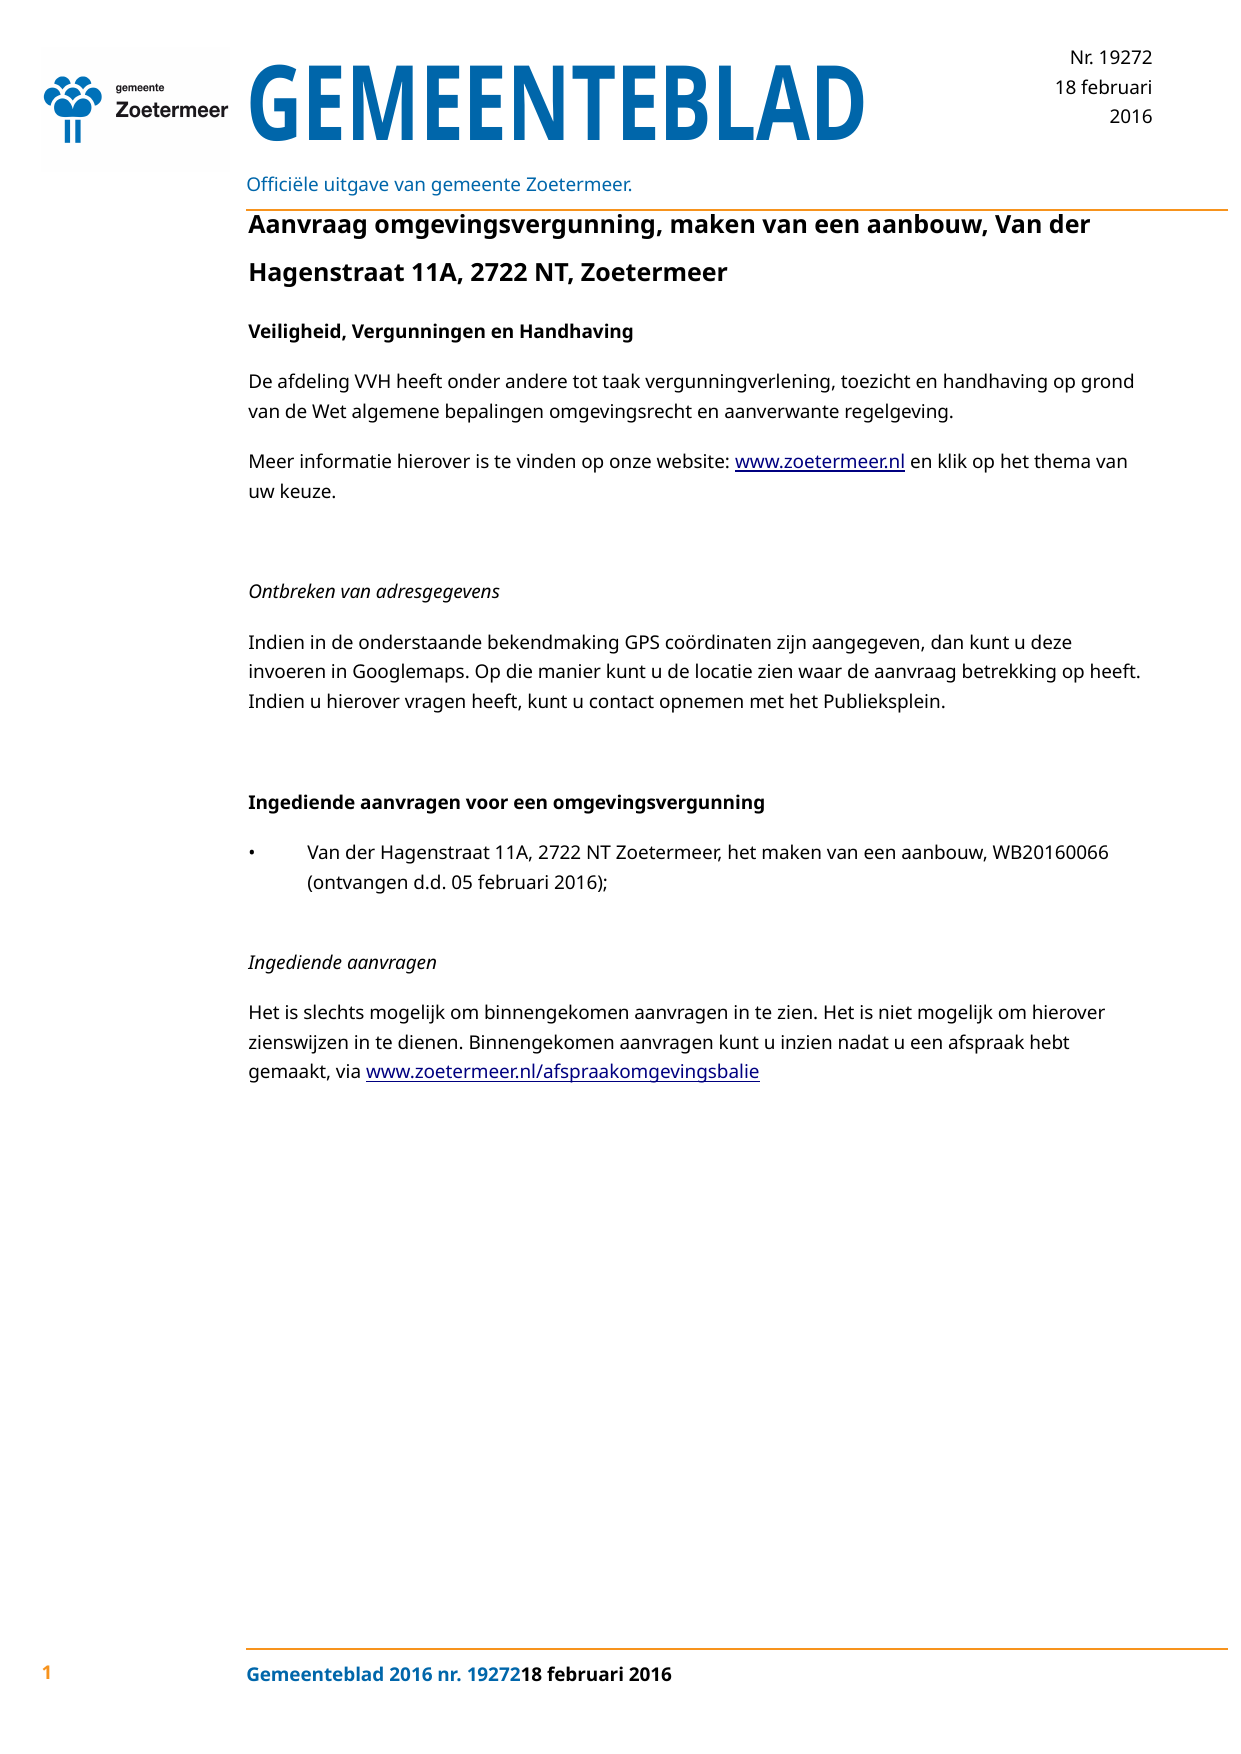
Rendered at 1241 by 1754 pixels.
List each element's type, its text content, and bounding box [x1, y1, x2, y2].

text Ingediende aanvragen [248, 949, 1152, 975]
list Van der Hagenstraat 11A, 2722 NT Zoetermeer, het maken van een aanbouw, WB20160066 (ontvangen d.d. 05 februari 2016); [248, 839, 1152, 895]
text Veiligheid, Vergunningen en Handhaving [248, 318, 1152, 344]
text Indien in de onderstaande bekendmaking GPS coördinaten zijn aangegeven, dan kunt u deze invoeren in Googlemaps. Op die manier kunt u de locatie zien waar de aanvraag betrekking op heeft. Indien u hierover vragen heeft, kunt u contact opnemen met het Publieksplein. [248, 629, 1152, 714]
picture [41, 47, 231, 172]
text Ontbreken van adresgegevens [248, 579, 1152, 604]
text Meer informatie hierover is te vinden op onze website: www.zoetermeer.nl en klik op het thema van uw keuze. [248, 448, 1152, 504]
text Ingediende aanvragen voor een omgevingsvergunning [248, 789, 1152, 815]
text Aanvraag omgevingsvergunning, maken van een aanbouw, Van der Hagenstraat 11A, 2722 NT, Zoetermeer [248, 211, 1152, 288]
text Het is slechts mogelijk om binnengekomen aanvragen in te zien. Het is niet mogelijk om hierover zienswijzen in te dienen. Binnengekomen aanvragen kunt u inzien nadat u een afspraak hebt gemaakt, via www.zoetermeer.nl/afspraakomgevingsbalie [248, 999, 1152, 1084]
text De afdeling VVH heeft onder andere tot taak vergunningverlening, toezicht en handhaving op grond van de Wet algemene bepalingen omgevingsrecht en aanverwante regelgeving. [248, 368, 1152, 424]
